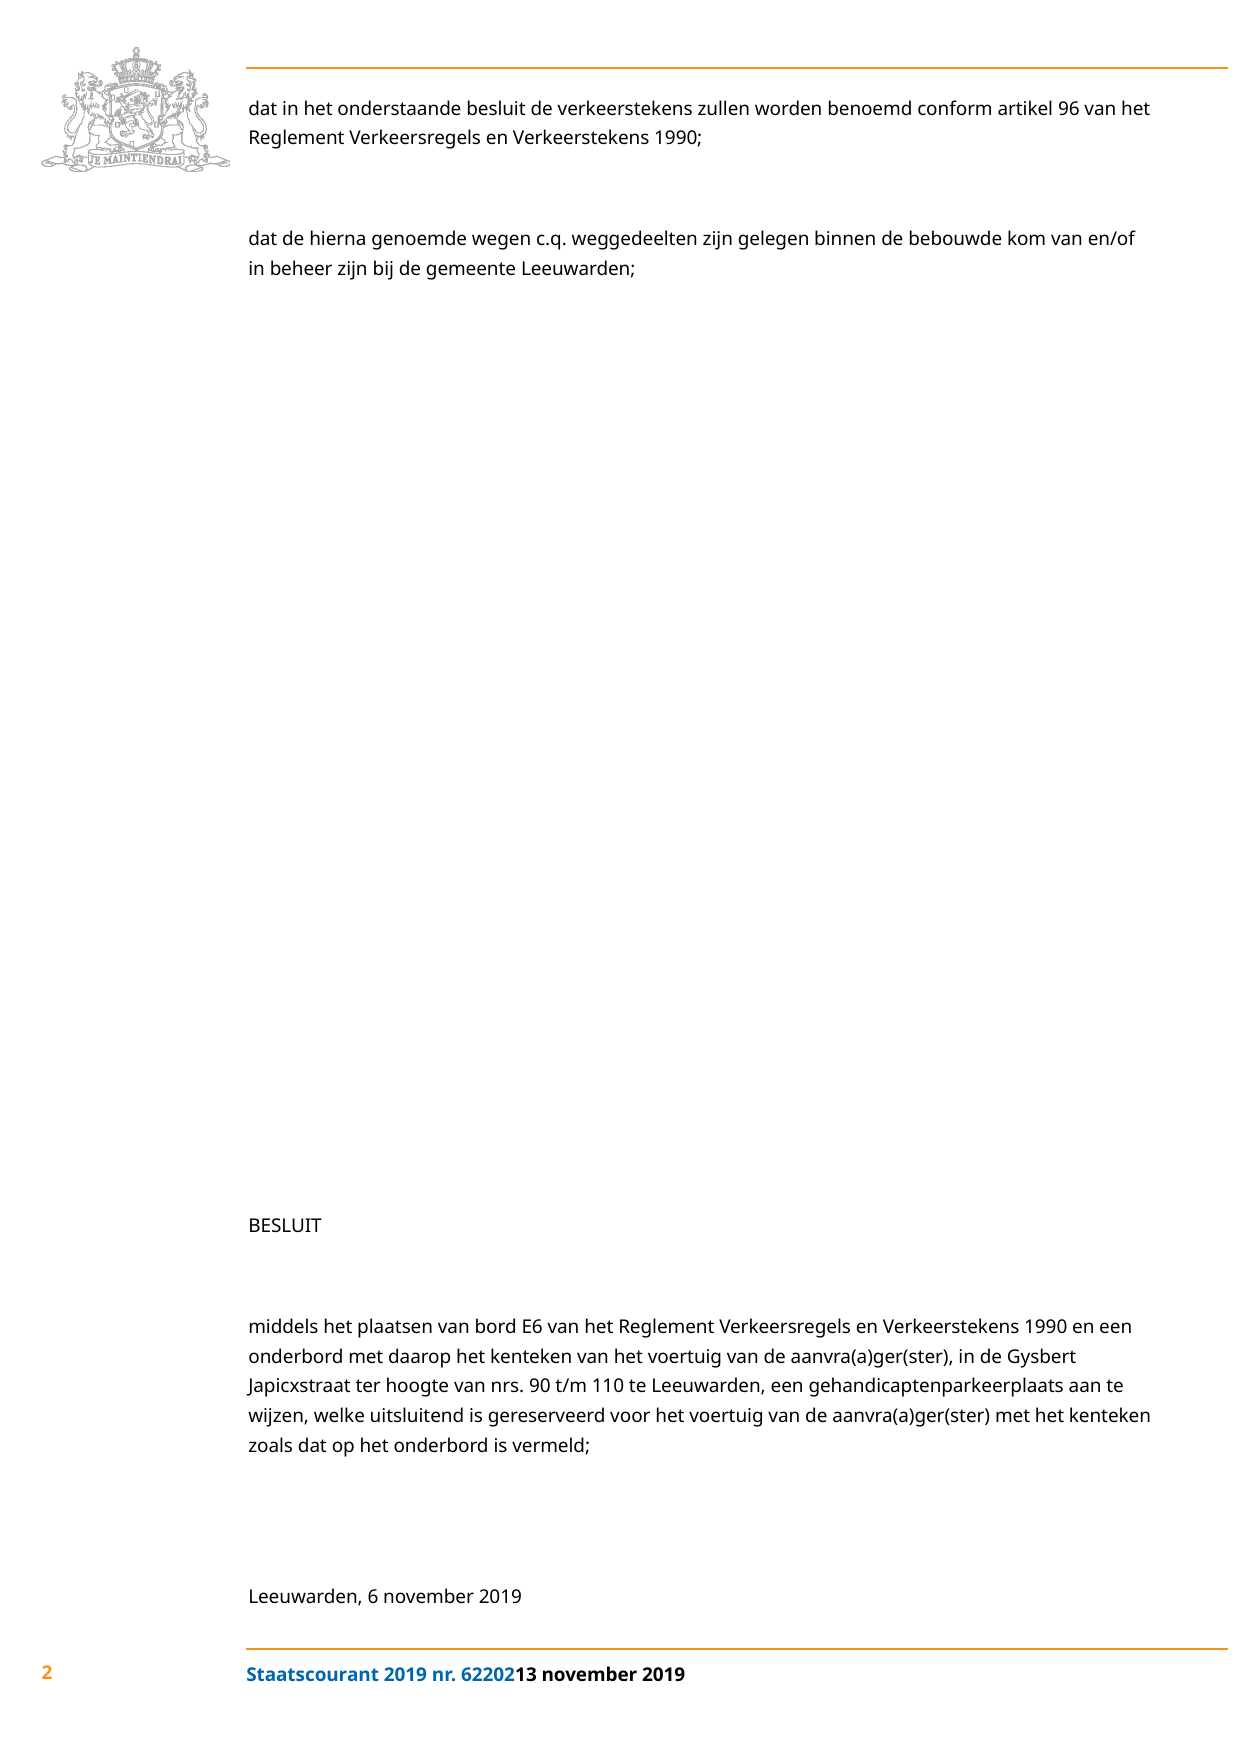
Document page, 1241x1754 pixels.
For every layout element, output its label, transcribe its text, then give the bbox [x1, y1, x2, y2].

text Leeuwarden, 6 november 2019 [248, 1583, 1152, 1609]
text dat in het onderstaande besluit de verkeerstekens zullen worden benoemd conform artikel 96 van het Reglement Verkeersregels en Verkeerstekens 1990; [248, 95, 1152, 150]
text dat de hierna genoemde wegen c.q. weggedeelten zijn gelegen binnen de bebouwde kom van en/of in beheer zijn bij de gemeente Leeuwarden; [248, 225, 1152, 281]
text BESLUIT [248, 1213, 1152, 1238]
picture [41, 47, 231, 172]
text middels het plaatsen van bord E6 van het Reglement Verkeersregels en Verkeerstekens 1990 en een onderbord met daarop het kenteken van het voertuig van de aanvra(a)ger(ster), in de Gysbert Japicxstraat ter hoogte van nrs. 90 t/m 110 te Leeuwarden, een gehandicaptenparkeerplaats aan te wijzen, welke uitsluitend is gereserveerd voor het voertuig van de aanvra(a)ger(ster) met het kenteken zoals dat op het onderbord is vermeld; [248, 1313, 1152, 1458]
